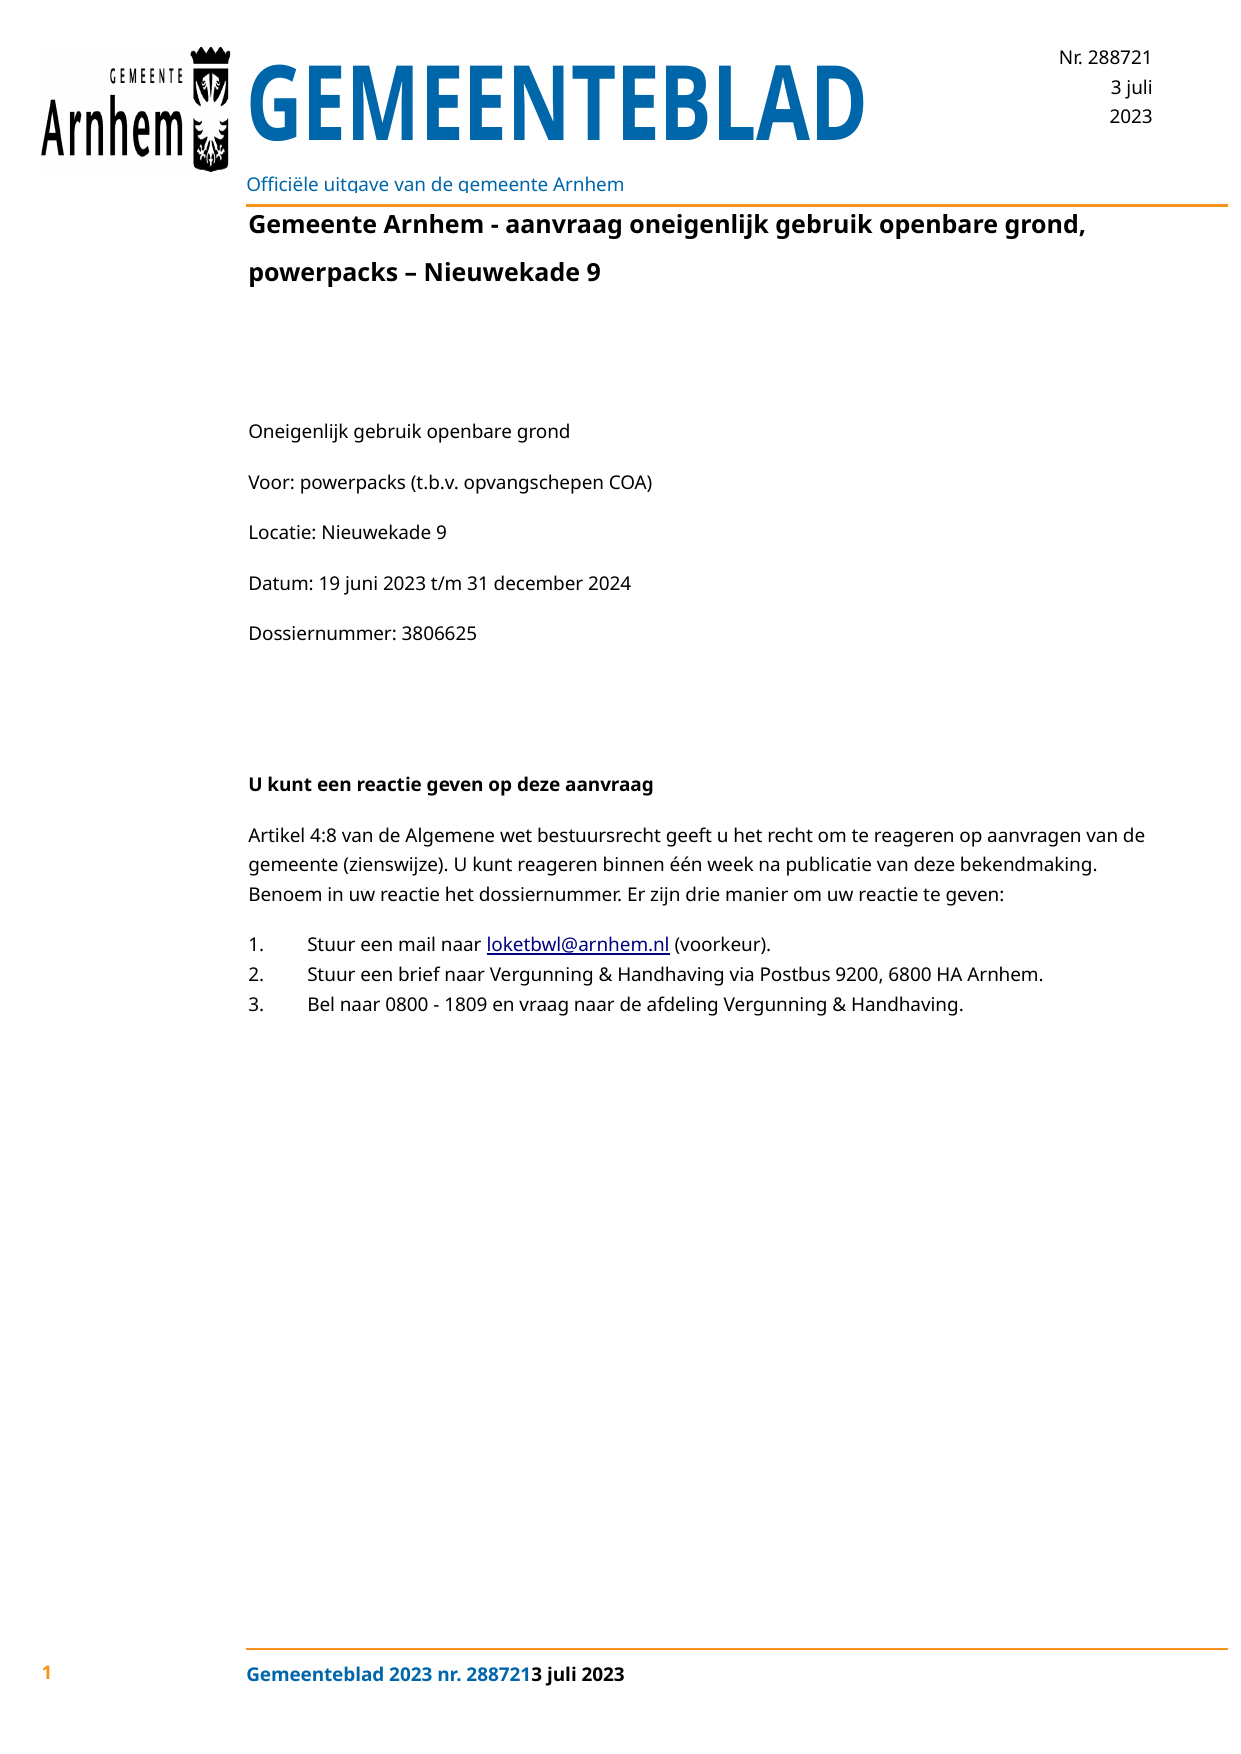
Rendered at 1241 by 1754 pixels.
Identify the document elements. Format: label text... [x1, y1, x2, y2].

text Locatie: Nieuwekade 9 [248, 519, 1152, 545]
text Gemeente Arnhem - aanvraag oneigenlijk gebruik openbare grond, powerpacks – Nieuwekade 9 [248, 207, 1152, 288]
text Oneigenlijk gebruik openbare grond [248, 419, 1152, 444]
text U kunt een reactie geven op deze aanvraag [248, 772, 1152, 797]
list Stuur een brief naar Vergunning & Handhaving via Postbus 9200, 6800 HA Arnhem. [248, 961, 1152, 987]
text Dossiernummer: 3806625 [248, 620, 1152, 646]
text Artikel 4:8 van de Algemene wet bestuursrecht geeft u het recht om te reageren op aanvragen van de gemeente (zienswijze). U kunt reageren binnen één week na publicatie van deze bekendmaking. Benoem in uw reactie het dossiernummer. Er zijn drie manier om uw reactie te geven: [248, 822, 1152, 907]
picture [41, 47, 231, 172]
text Voor: powerpacks (t.b.v. opvangschepen COA) [248, 469, 1152, 495]
text Datum: 19 juni 2023 t/m 31 december 2024 [248, 570, 1152, 596]
list Stuur een mail naar loketbwl@arnhem.nl (voorkeur). [248, 932, 1152, 957]
list Bel naar 0800 - 1809 en vraag naar de afdeling Vergunning & Handhaving. [248, 991, 1152, 1017]
